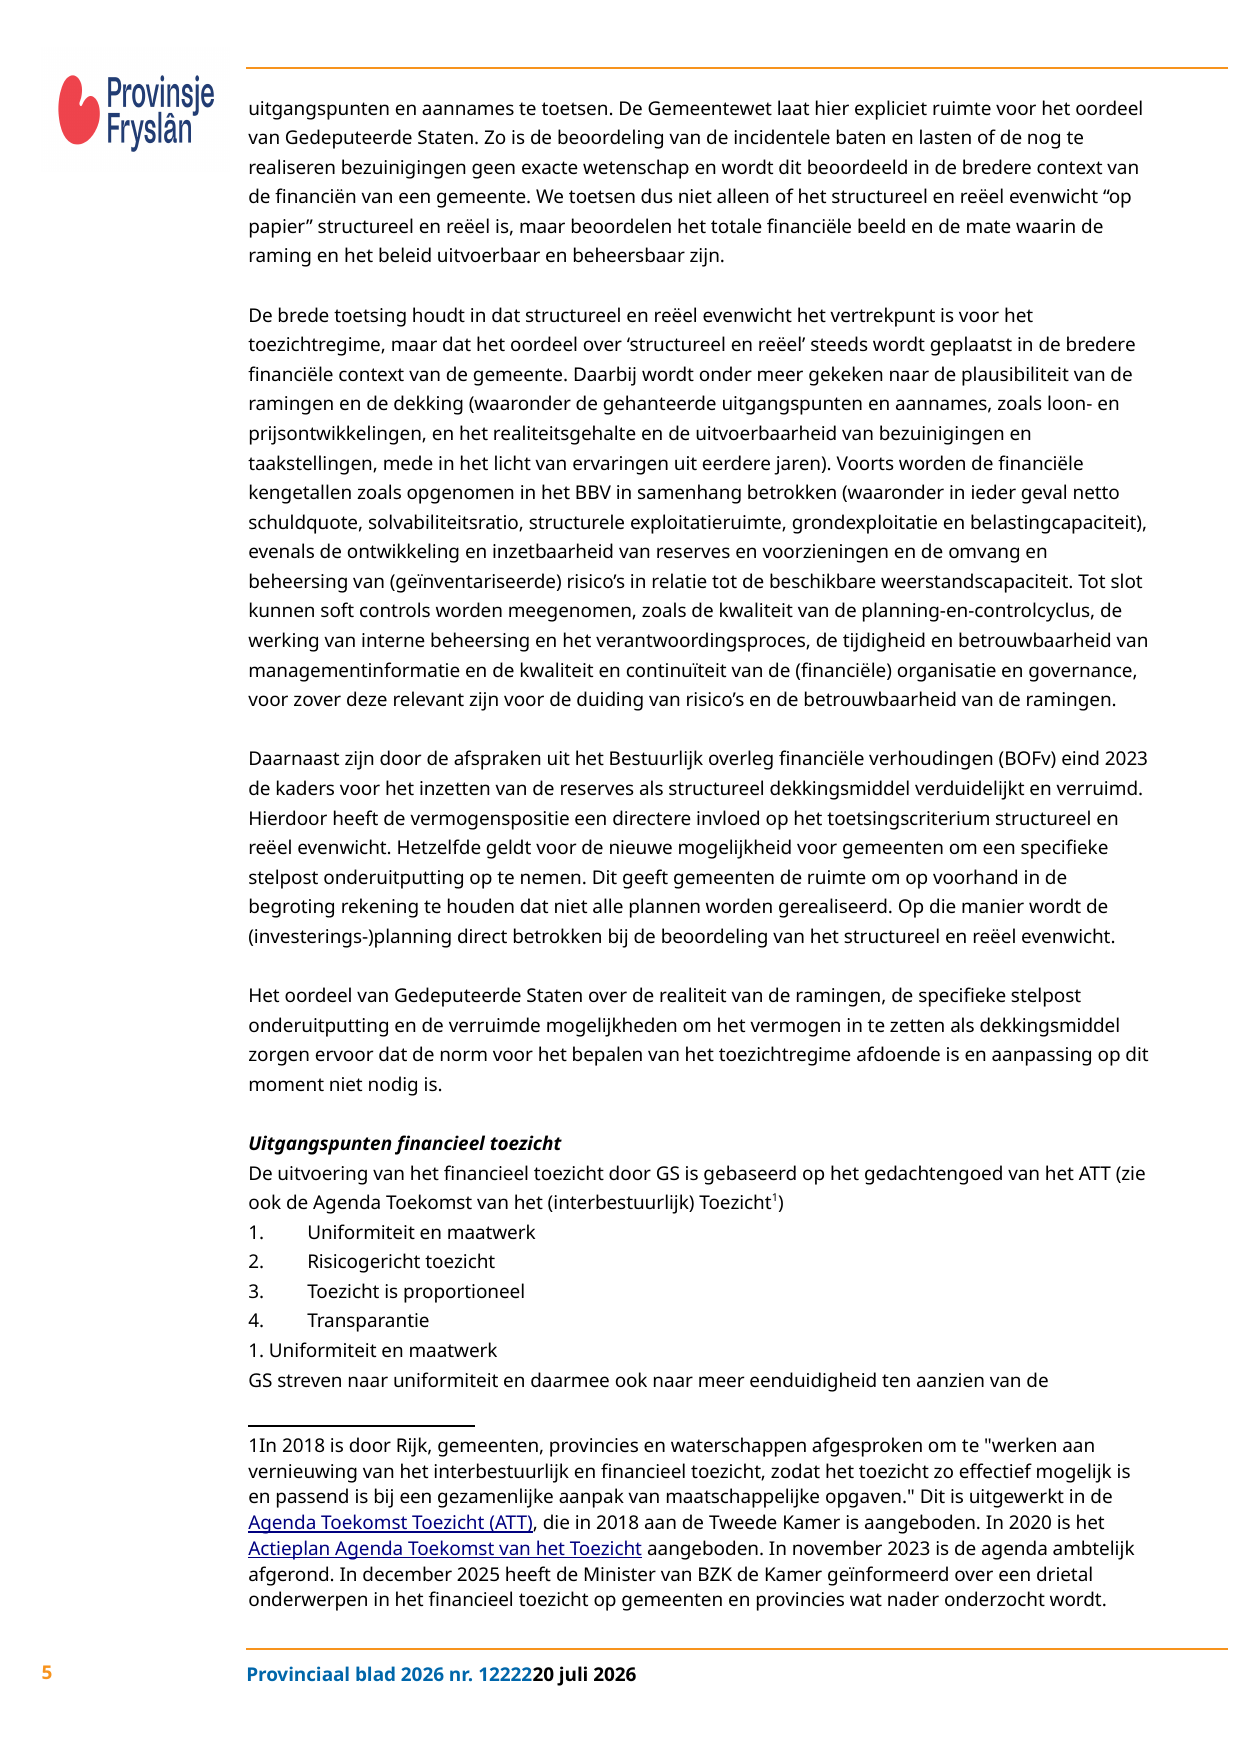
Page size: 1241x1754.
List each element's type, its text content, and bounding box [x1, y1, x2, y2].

text In 2018 is door Rijk, gemeenten, provincies en waterschappen afgesproken om te "werken aan vernieuwing van het interbestuurlijk en financieel toezicht, zodat het toezicht zo effectief mogelijk is en passend is bij een gezamenlijke aanpak van maatschappelijke opgaven." Dit is uitgewerkt in de Agenda Toekomst Toezicht (ATT), die in 2018 aan de Tweede Kamer is aangeboden. In 2020 is het Actieplan Agenda Toekomst van het Toezicht aangeboden. In november 2023 is de agenda ambtelijk afgerond. In december 2025 heeft de Minister van BZK de Kamer geïnformeerd over een drietal onderwerpen in het financieel toezicht op gemeenten en provincies wat nader onderzocht wordt. [248, 1432, 1152, 1612]
text De brede toetsing houdt in dat structureel en reëel evenwicht het vertrekpunt is voor het toezichtregime, maar dat het oordeel over ‘structureel en reëel’ steeds wordt geplaatst in de bredere financiële context van de gemeente. Daarbij wordt onder meer gekeken naar de plausibiliteit van de ramingen en de dekking (waaronder de gehanteerde uitgangspunten en aannames, zoals loon- en prijsontwikkelingen, en het realiteitsgehalte en de uitvoerbaarheid van bezuinigingen en taakstellingen, mede in het licht van ervaringen uit eerdere jaren). Voorts worden de financiële kengetallen zoals opgenomen in het BBV in samenhang betrokken (waaronder in ieder geval netto schuldquote, solvabiliteitsratio, structurele exploitatieruimte, grondexploitatie en belastingcapaciteit), evenals de ontwikkeling en inzetbaarheid van reserves en voorzieningen en de omvang en beheersing van (geïnventariseerde) risico’s in relatie tot de beschikbare weerstandscapaciteit. Tot slot kunnen soft controls worden meegenomen, zoals de kwaliteit van de planning-en-controlcyclus, de werking van interne beheersing en het verantwoordingsproces, de tijdigheid en betrouwbaarheid van managementinformatie en de kwaliteit en continuïteit van de (financiële) organisatie en governance, voor zover deze relevant zijn voor de duiding van risico’s en de betrouwbaarheid van de ramingen. [248, 302, 1152, 712]
text Het oordeel van Gedeputeerde Staten over de realiteit van de ramingen, de specifieke stelpost onderuitputting en de verruimde mogelijkheden om het vermogen in te zetten als dekkingsmiddel zorgen ervoor dat de norm voor het bepalen van het toezichtregime afdoende is en aanpassing op dit moment niet nodig is. [248, 982, 1152, 1097]
text De uitvoering van het financieel toezicht door GS is gebaseerd op het gedachtengoed van het ATT (zie ook de Agenda Toekomst van het (interbestuurlijk) Toezicht) [248, 1160, 1152, 1215]
list Transparantie [248, 1308, 1152, 1333]
text GS streven naar uniformiteit en daarmee ook naar meer eenduidigheid ten aanzien van de [248, 1367, 1152, 1393]
picture [41, 47, 231, 172]
list Uniformiteit en maatwerk [248, 1219, 1152, 1245]
text uitgangspunten en aannames te toetsen. De Gemeentewet laat hier expliciet ruimte voor het oordeel van Gedeputeerde Staten. Zo is de beoordeling van de incidentele baten en lasten of de nog te realiseren bezuinigingen geen exacte wetenschap en wordt dit beoordeeld in de bredere context van de financiën van een gemeente. We toetsen dus niet alleen of het structureel en reëel evenwicht “op papier” structureel en reëel is, maar beoordelen het totale financiële beeld en de mate waarin de raming en het beleid uitvoerbaar en beheersbaar zijn. [248, 95, 1152, 268]
list Risicogericht toezicht [248, 1248, 1152, 1274]
text Daarnaast zijn door de afspraken uit het Bestuurlijk overleg financiële verhoudingen (BOFv) eind 2023 de kaders voor het inzetten van de reserves als structureel dekkingsmiddel verduidelijkt en verruimd. Hierdoor heeft de vermogenspositie een directere invloed op het toetsingscriterium structureel en reëel evenwicht. Hetzelfde geldt voor de nieuwe mogelijkheid voor gemeenten om een specifieke stelpost onderuitputting op te nemen. Dit geeft gemeenten de ruimte om op voorhand in de begroting rekening te houden dat niet alle plannen worden gerealiseerd. Op die manier wordt de (investerings-)planning direct betrokken bij de beoordeling van het structureel en reëel evenwicht. [248, 746, 1152, 949]
text 1. Uniformiteit en maatwerk [248, 1337, 1152, 1363]
list Toezicht is proportioneel [248, 1278, 1152, 1304]
text Uitgangspunten financieel toezicht [248, 1130, 1152, 1156]
